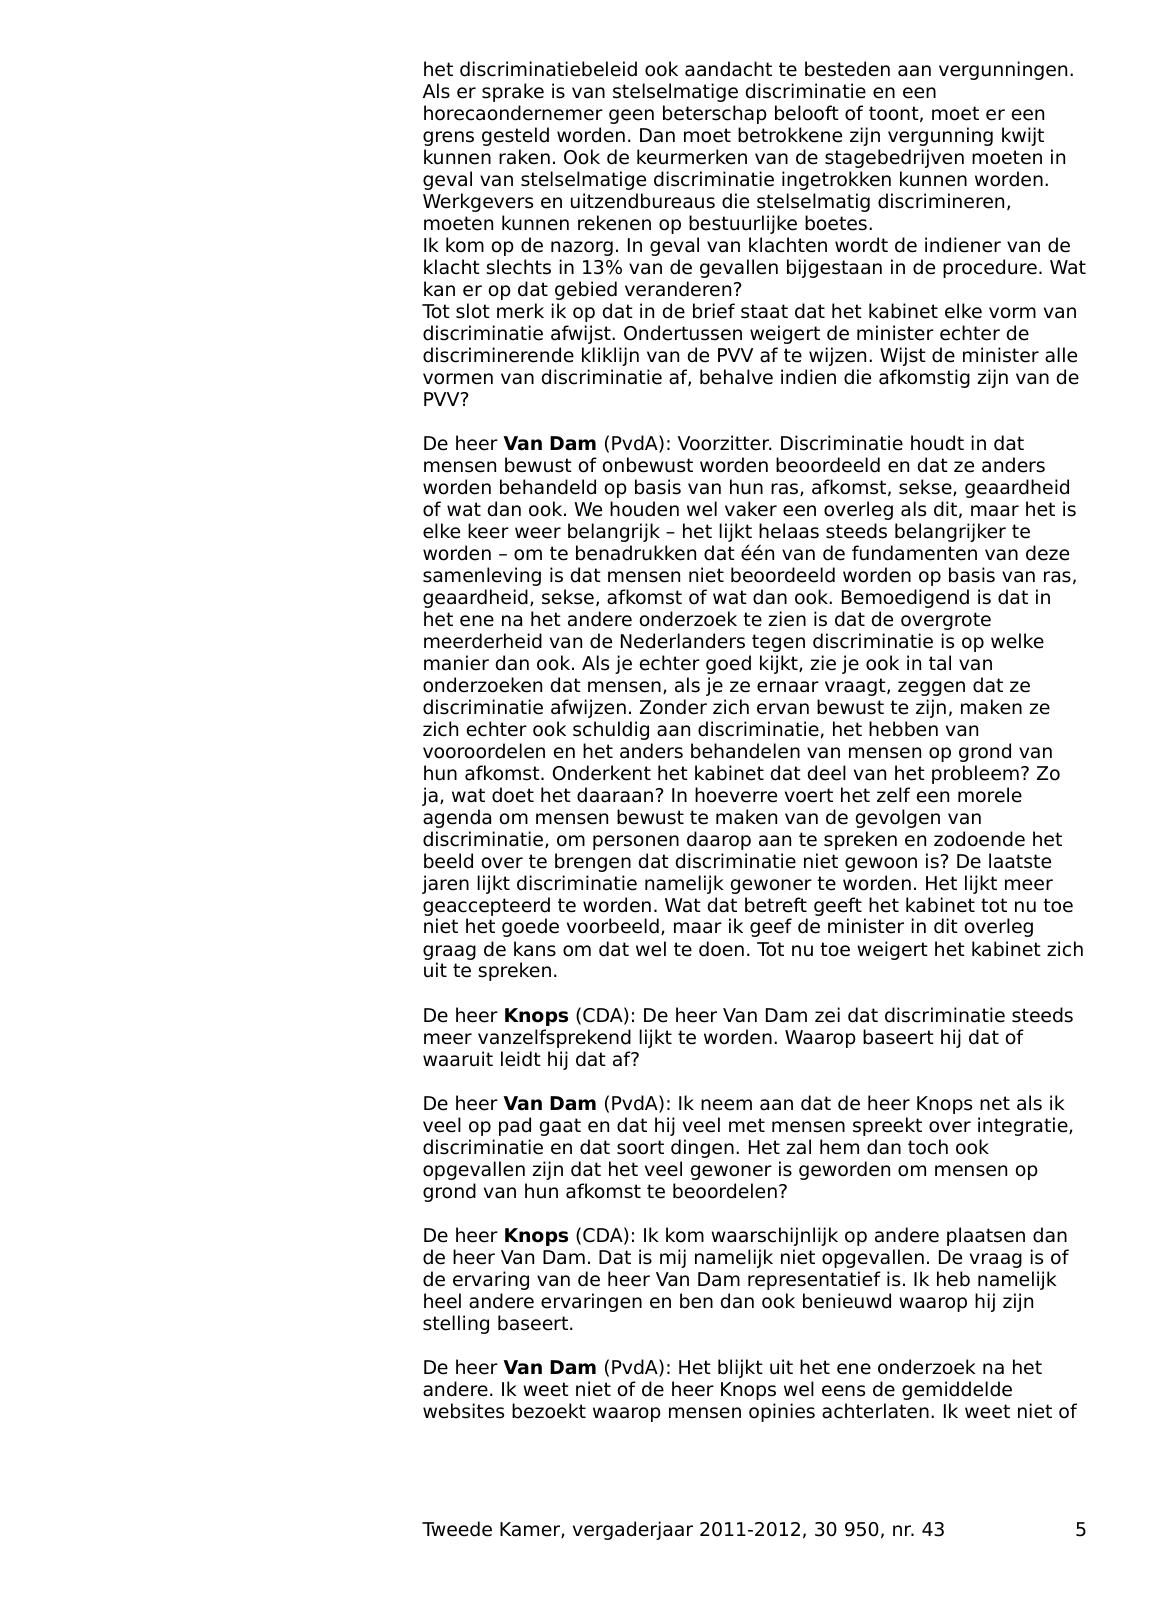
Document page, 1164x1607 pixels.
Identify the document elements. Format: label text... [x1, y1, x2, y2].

text Tot slot merk ik op dat in de brief staat dat het kabinet elke vorm van discriminatie afwijst. Ondertussen weigert de minister echter de discriminerende kliklijn van de PVV af te wijzen. Wijst de minister alle vormen van discriminatie af, behalve indien die afkomstig zijn van de PVV? [422, 301, 1087, 411]
text Ik kom op de nazorg. In geval van klachten wordt de indiener van de klacht slechts in 13% van de gevallen bijgestaan in de procedure. Wat kan er op dat gebied veranderen? [422, 235, 1087, 301]
text De heer Knops (CDA): De heer Van Dam zei dat discriminatie steeds meer vanzelfsprekend lijkt te worden. Waarop baseert hij dat of waaruit leidt hij dat af? [422, 1004, 1087, 1071]
text het discriminatiebeleid ook aandacht te besteden aan vergunningen. Als er sprake is van stelselmatige discriminatie en een horecaondernemer geen beterschap belooft of toont, moet er een grens gesteld worden. Dan moet betrokkene zijn vergunning kwijt kunnen raken. Ook de keurmerken van de stagebedrijven moeten in geval van stelselmatige discriminatie ingetrokken kunnen worden. Werkgevers en uitzendbureaus die stelselmatig discrimineren, moeten kunnen rekenen op bestuurlijke boetes. [422, 59, 1087, 235]
text De heer Van Dam (PvdA): Voorzitter. Discriminatie houdt in dat mensen bewust of onbewust worden beoordeeld en dat ze anders worden behandeld op basis van hun ras, afkomst, sekse, geaardheid of wat dan ook. We houden wel vaker een overleg als dit, maar het is elke keer weer belangrijk – het lijkt helaas steeds belangrijker te worden – om te benadrukken dat één van de fundamenten van deze samenleving is dat mensen niet beoordeeld worden op basis van ras, geaardheid, sekse, afkomst of wat dan ook. Bemoedigend is dat in het ene na het andere onderzoek te zien is dat de overgrote meerderheid van de Nederlanders tegen discriminatie is op welke manier dan ook. Als je echter goed kijkt, zie je ook in tal van onderzoeken dat mensen, als je ze ernaar vraagt, zeggen dat ze discriminatie afwijzen. Zonder zich ervan bewust te zijn, maken ze zich echter ook schuldig aan discriminatie, het hebben van vooroordelen en het anders behandelen van mensen op grond van hun afkomst. Onderkent het kabinet dat deel van het probleem? Zo ja, wat doet het daaraan? In hoeverre voert het zelf een morele agenda om mensen bewust te maken van de gevolgen van discriminatie, om personen daarop aan te spreken en zodoende het beeld over te brengen dat discriminatie niet gewoon is? De laatste jaren lijkt discriminatie namelijk gewoner te worden. Het lijkt meer geaccepteerd te worden. Wat dat betreft geeft het kabinet tot nu toe niet het goede voorbeeld, maar ik geef de minister in dit overleg graag de kans om dat wel te doen. Tot nu toe weigert het kabinet zich uit te spreken. [422, 433, 1087, 982]
text De heer Van Dam (PvdA): Ik neem aan dat de heer Knops net als ik veel op pad gaat en dat hij veel met mensen spreekt over integratie, discriminatie en dat soort dingen. Het zal hem dan toch ook opgevallen zijn dat het veel gewoner is geworden om mensen op grond van hun afkomst te beoordelen? [422, 1093, 1087, 1203]
text De heer Van Dam (PvdA): Het blijkt uit het ene onderzoek na het andere. Ik weet niet of de heer Knops wel eens de gemiddelde websites bezoekt waarop mensen opinies achterlaten. Ik weet niet of [422, 1357, 1087, 1423]
text De heer Knops (CDA): Ik kom waarschijnlijk op andere plaatsen dan de heer Van Dam. Dat is mij namelijk niet opgevallen. De vraag is of de ervaring van de heer Van Dam representatief is. Ik heb namelijk heel andere ervaringen en ben dan ook benieuwd waarop hij zijn stelling baseert. [422, 1225, 1087, 1335]
